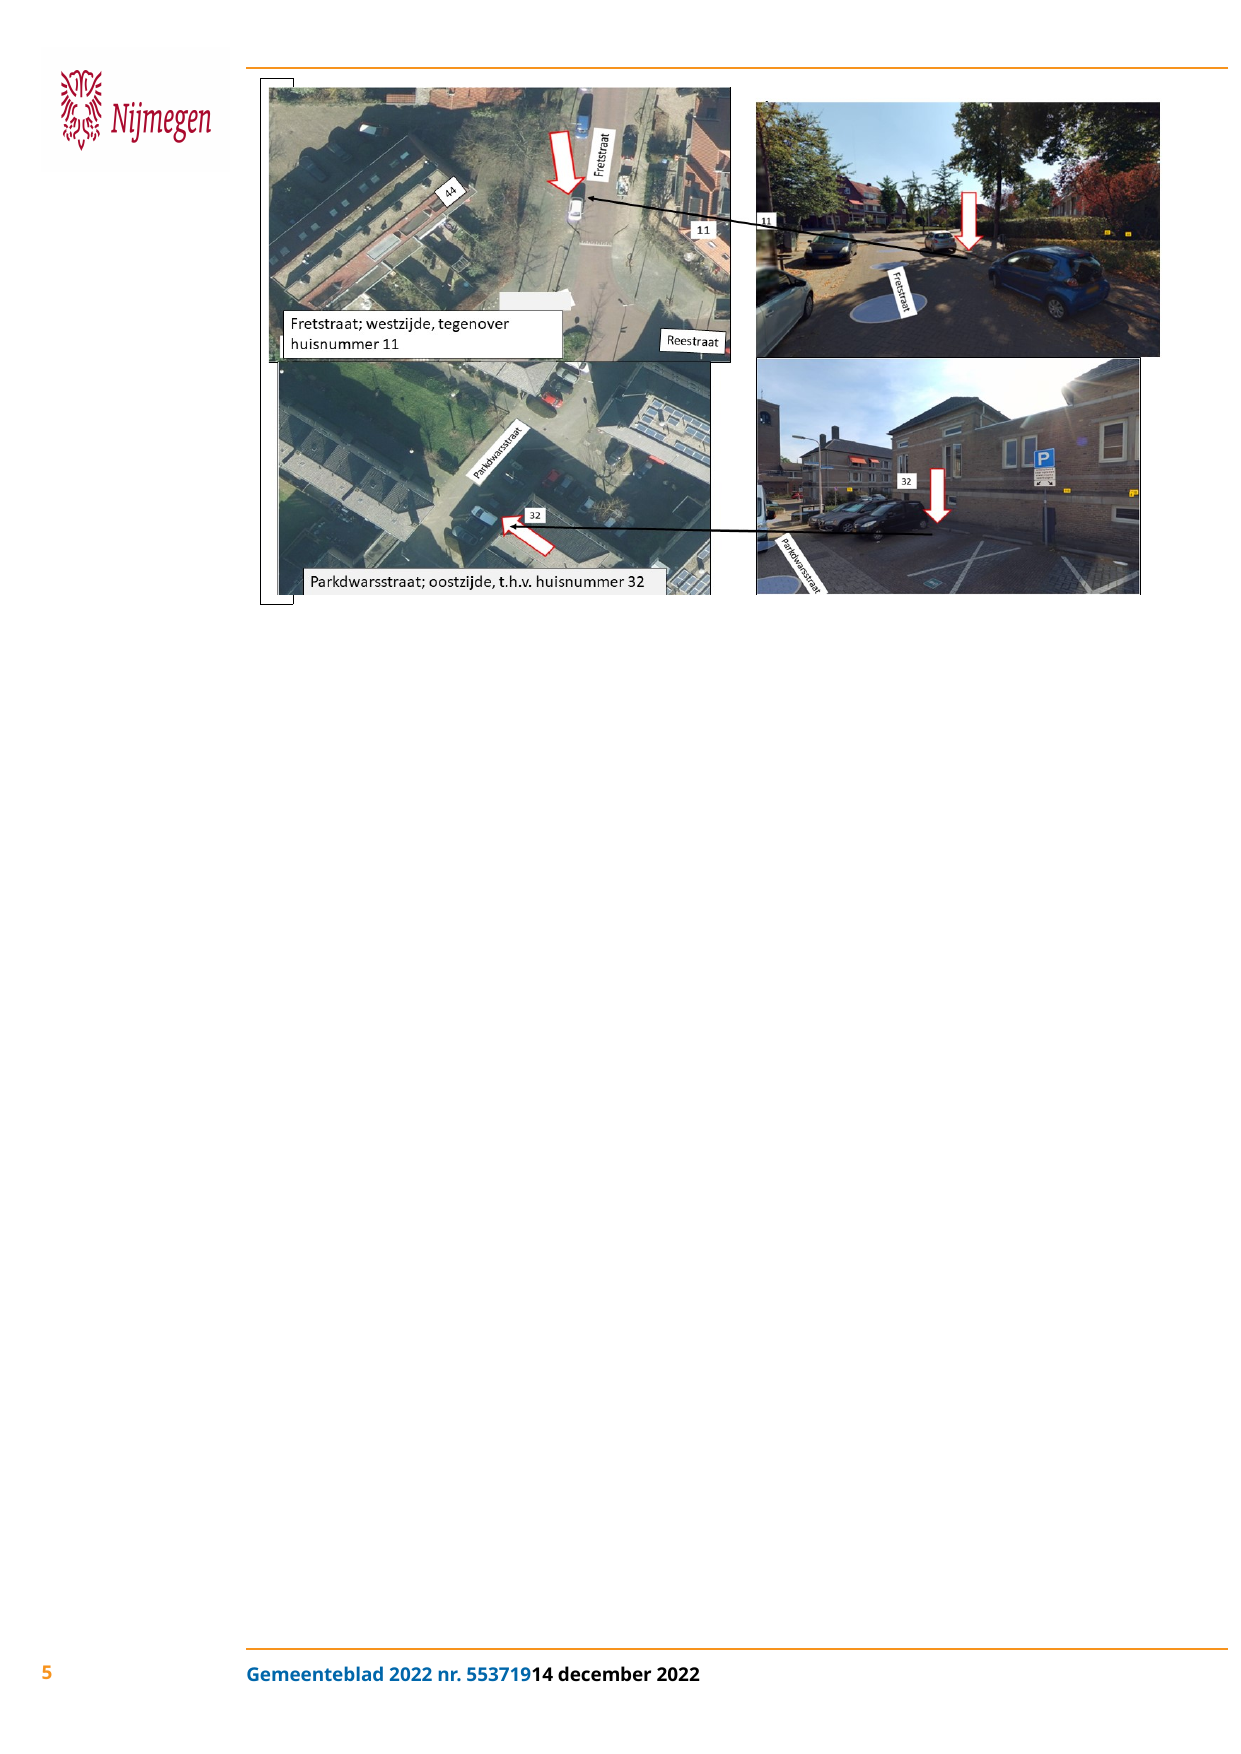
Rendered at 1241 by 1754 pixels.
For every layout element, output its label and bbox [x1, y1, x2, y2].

picture [41, 47, 231, 172]
picture [268, 87, 1173, 595]
